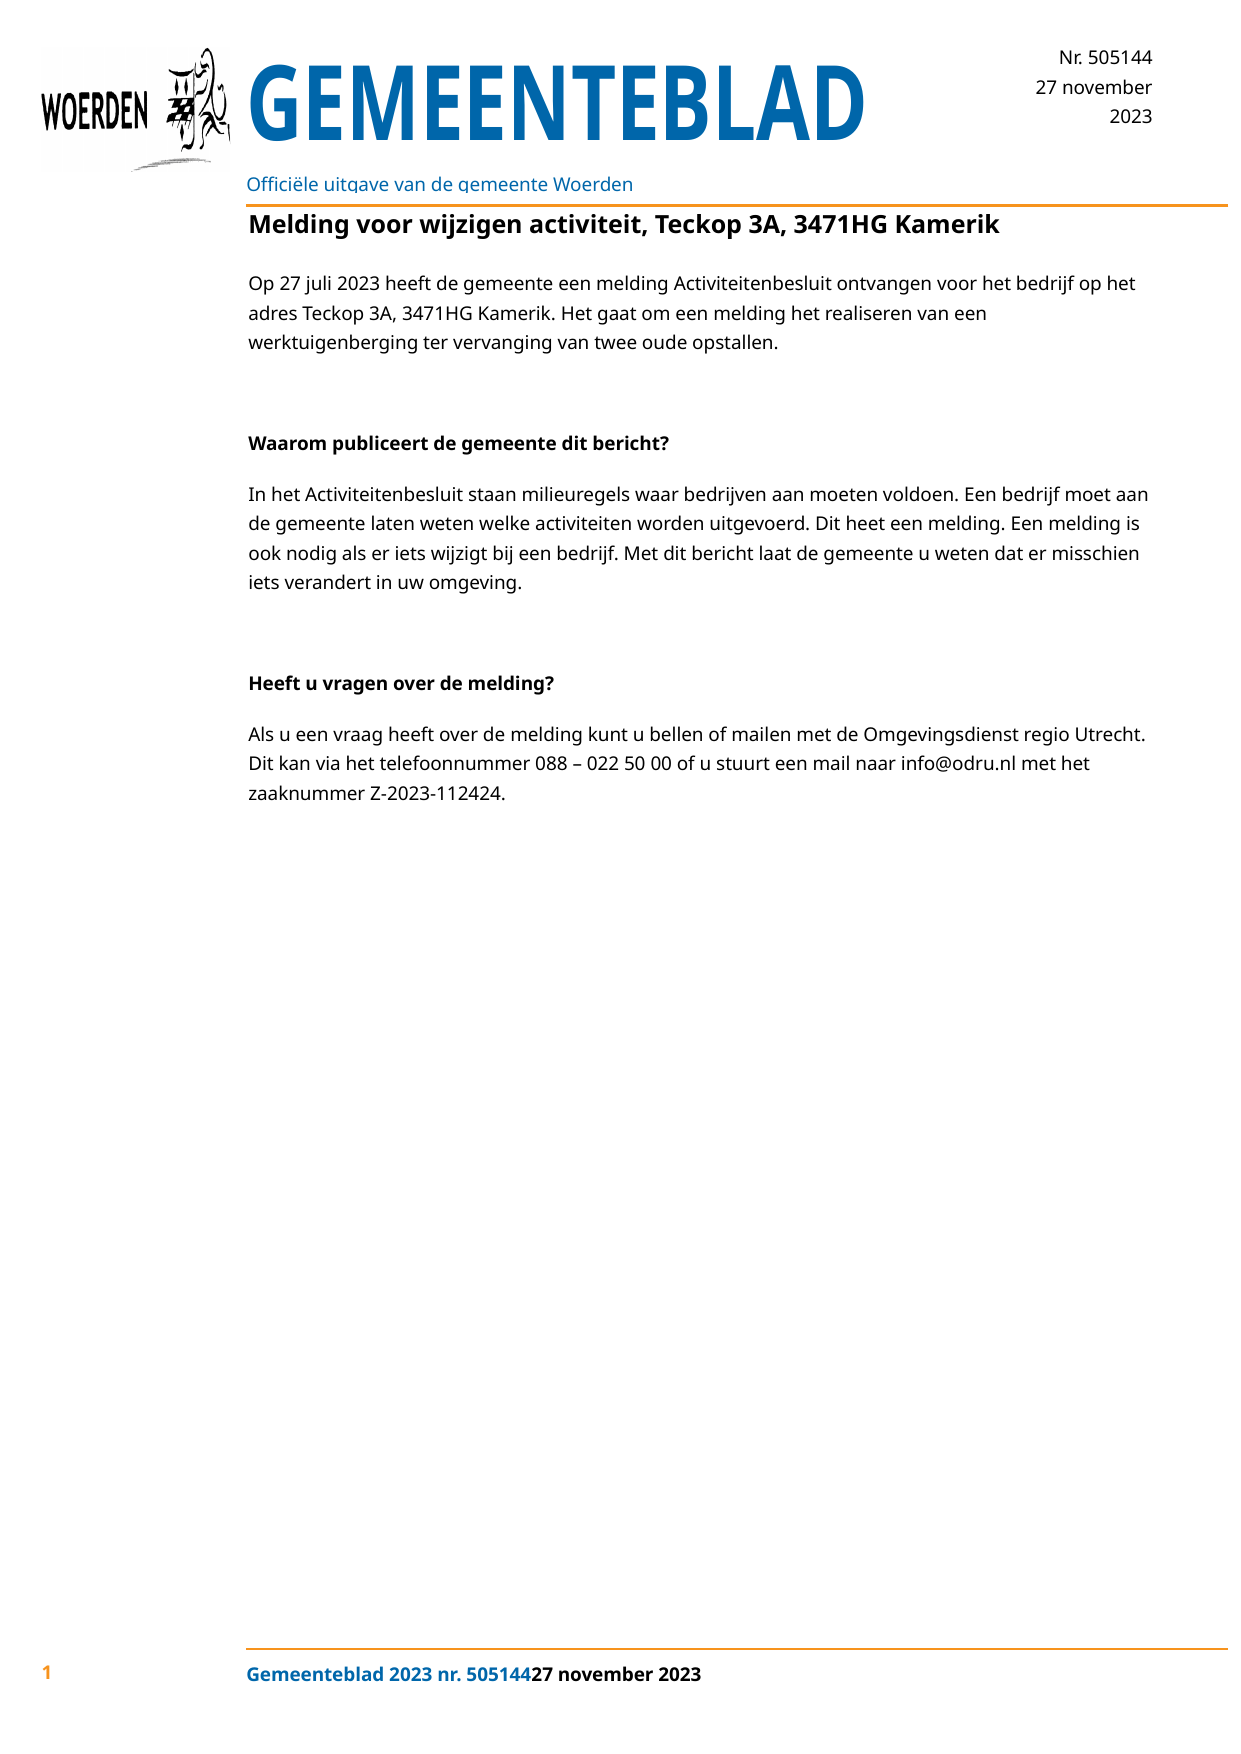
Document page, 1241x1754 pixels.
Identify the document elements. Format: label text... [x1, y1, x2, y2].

text In het Activiteitenbesluit staan milieuregels waar bedrijven aan moeten voldoen. Een bedrijf moet aan de gemeente laten weten welke activiteiten worden uitgevoerd. Dit heet een melding. Een melding is ook nodig als er iets wijzigt bij een bedrijf. Met dit bericht laat de gemeente u weten dat er misschien iets verandert in uw omgeving. [248, 481, 1152, 595]
text Op 27 juli 2023 heeft de gemeente een melding Activiteitenbesluit ontvangen voor het bedrijf op het adres Teckop 3A, 3471HG Kamerik. Het gaat om een melding het realiseren van een werktuigenberging ter vervanging van twee oude opstallen. [248, 270, 1152, 355]
text Heeft u vragen over de melding? [248, 670, 1152, 696]
text Als u een vraag heeft over de melding kunt u bellen of mailen met de Omgevingsdienst regio Utrecht. Dit kan via het telefoonnummer 088 – 022 50 00 of u stuurt een mail naar info@odru.nl met het zaaknummer Z-2023-112424. [248, 721, 1152, 806]
picture [41, 47, 231, 172]
text Melding voor wijzigen activiteit, Teckop 3A, 3471HG Kamerik [248, 207, 1152, 241]
text Waarom publiceert de gemeente dit bericht? [248, 430, 1152, 456]
